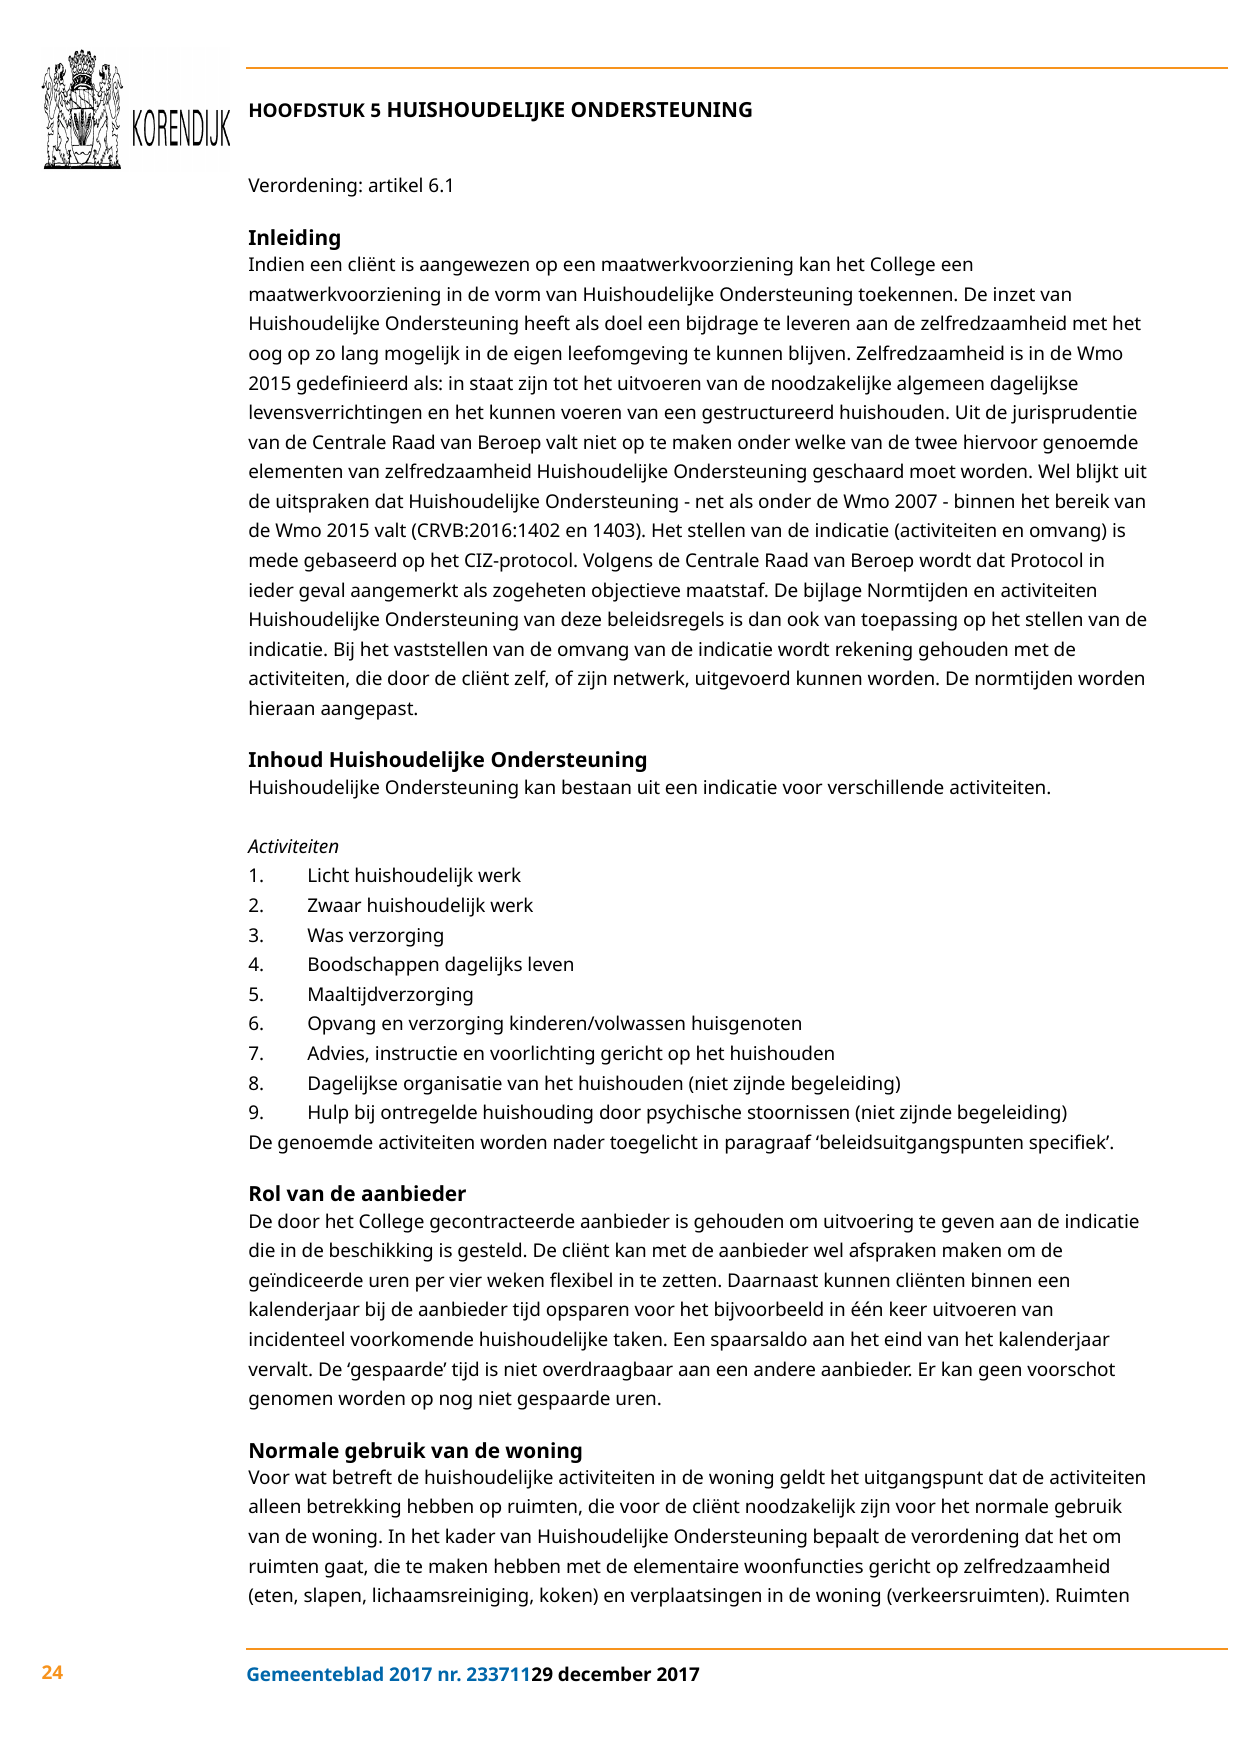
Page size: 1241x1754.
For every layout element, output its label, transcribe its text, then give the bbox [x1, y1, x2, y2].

text Activiteiten [248, 833, 1152, 859]
list Opvang en verzorging kinderen/volwassen huisgenoten [248, 1011, 1152, 1036]
list Advies, instructie en voorlichting gericht op het huishouden [248, 1040, 1152, 1066]
list Hulp bij ontregelde huishouding door psychische stoornissen (niet zijnde begeleiding) [248, 1099, 1152, 1125]
text Rol van de aanbieder [248, 1179, 1152, 1208]
list Was verzorging [248, 922, 1152, 948]
list Licht huishoudelijk werk [248, 863, 1152, 888]
picture [41, 47, 231, 172]
text Inhoud Huishoudelijke Ondersteuning [248, 746, 1152, 774]
list Dagelijkse organisatie van het huishouden (niet zijnde begeleiding) [248, 1070, 1152, 1096]
list Boodschappen dagelijks leven [248, 951, 1152, 977]
text Normale gebruik van de woning [248, 1436, 1152, 1464]
text De door het College gecontracteerde aanbieder is gehouden om uitvoering te geven aan de indicatie die in de beschikking is gesteld. De cliënt kan met de aanbieder wel afspraken maken om de geïndiceerde uren per vier weken flexibel in te zetten. Daarnaast kunnen cliënten binnen een kalenderjaar bij de aanbieder tijd opsparen voor het bijvoorbeeld in één keer uitvoeren van incidenteel voorkomende huishoudelijke taken. Een spaarsaldo aan het eind van het kalenderjaar vervalt. De ‘gespaarde’ tijd is niet overdraagbaar aan een andere aanbieder. Er kan geen voorschot genomen worden op nog niet gespaarde uren. [248, 1208, 1152, 1411]
list Zwaar huishoudelijk werk [248, 892, 1152, 918]
list Maaltijdverzorging [248, 981, 1152, 1007]
text Indien een cliënt is aangewezen op een maatwerkvoorziening kan het College een maatwerkvoorziening in de vorm van Huishoudelijke Ondersteuning toekennen. De inzet van Huishoudelijke Ondersteuning heeft als doel een bijdrage te leveren aan de zelfredzaamheid met het oog op zo lang mogelijk in de eigen leefomgeving te kunnen blijven. Zelfredzaamheid is in de Wmo 2015 gedefinieerd als: in staat zijn tot het uitvoeren van de noodzakelijke algemeen dagelijkse levensverrichtingen en het kunnen voeren van een gestructureerd huishouden. Uit de jurisprudentie van de Centrale Raad van Beroep valt niet op te maken onder welke van de twee hiervoor genoemde elementen van zelfredzaamheid Huishoudelijke Ondersteuning geschaard moet worden. Wel blijkt uit de uitspraken dat Huishoudelijke Ondersteuning - net als onder de Wmo 2007 - binnen het bereik van de Wmo 2015 valt (CRVB:2016:1402 en 1403). Het stellen van de indicatie (activiteiten en omvang) is mede gebaseerd op het CIZ-protocol. Volgens de Centrale Raad van Beroep wordt dat Protocol in ieder geval aangemerkt als zogeheten objectieve maatstaf. De bijlage Normtijden en activiteiten Huishoudelijke Ondersteuning van deze beleidsregels is dan ook van toepassing op het stellen van de indicatie. Bij het vaststellen van de omvang van de indicatie wordt rekening gehouden met de activiteiten, die door de cliënt zelf, of zijn netwerk, uitgevoerd kunnen worden. De normtijden worden hieraan aangepast. [248, 251, 1152, 721]
text Huishoudelijke Ondersteuning kan bestaan uit een indicatie voor verschillende activiteiten. [248, 774, 1152, 800]
text Verordening: artikel 6.1 [248, 172, 1152, 198]
text De genoemde activiteiten worden nader toegelicht in paragraaf ‘beleidsuitgangspunten specifiek’. [248, 1129, 1152, 1155]
text HOOFDSTUK 5 HUISHOUDELIJKE ONDERSTEUNING [248, 95, 1152, 123]
text Voor wat betreft de huishoudelijke activiteiten in de woning geldt het uitgangspunt dat de activiteiten alleen betrekking hebben op ruimten, die voor de cliënt noodzakelijk zijn voor het normale gebruik van de woning. In het kader van Huishoudelijke Ondersteuning bepaalt de verordening dat het om ruimten gaat, die te maken hebben met de elementaire woonfuncties gericht op zelfredzaamheid (eten, slapen, lichaamsreiniging, koken) en verplaatsingen in de woning (verkeersruimten). Ruimten [248, 1464, 1152, 1608]
text Inleiding [248, 223, 1152, 251]
